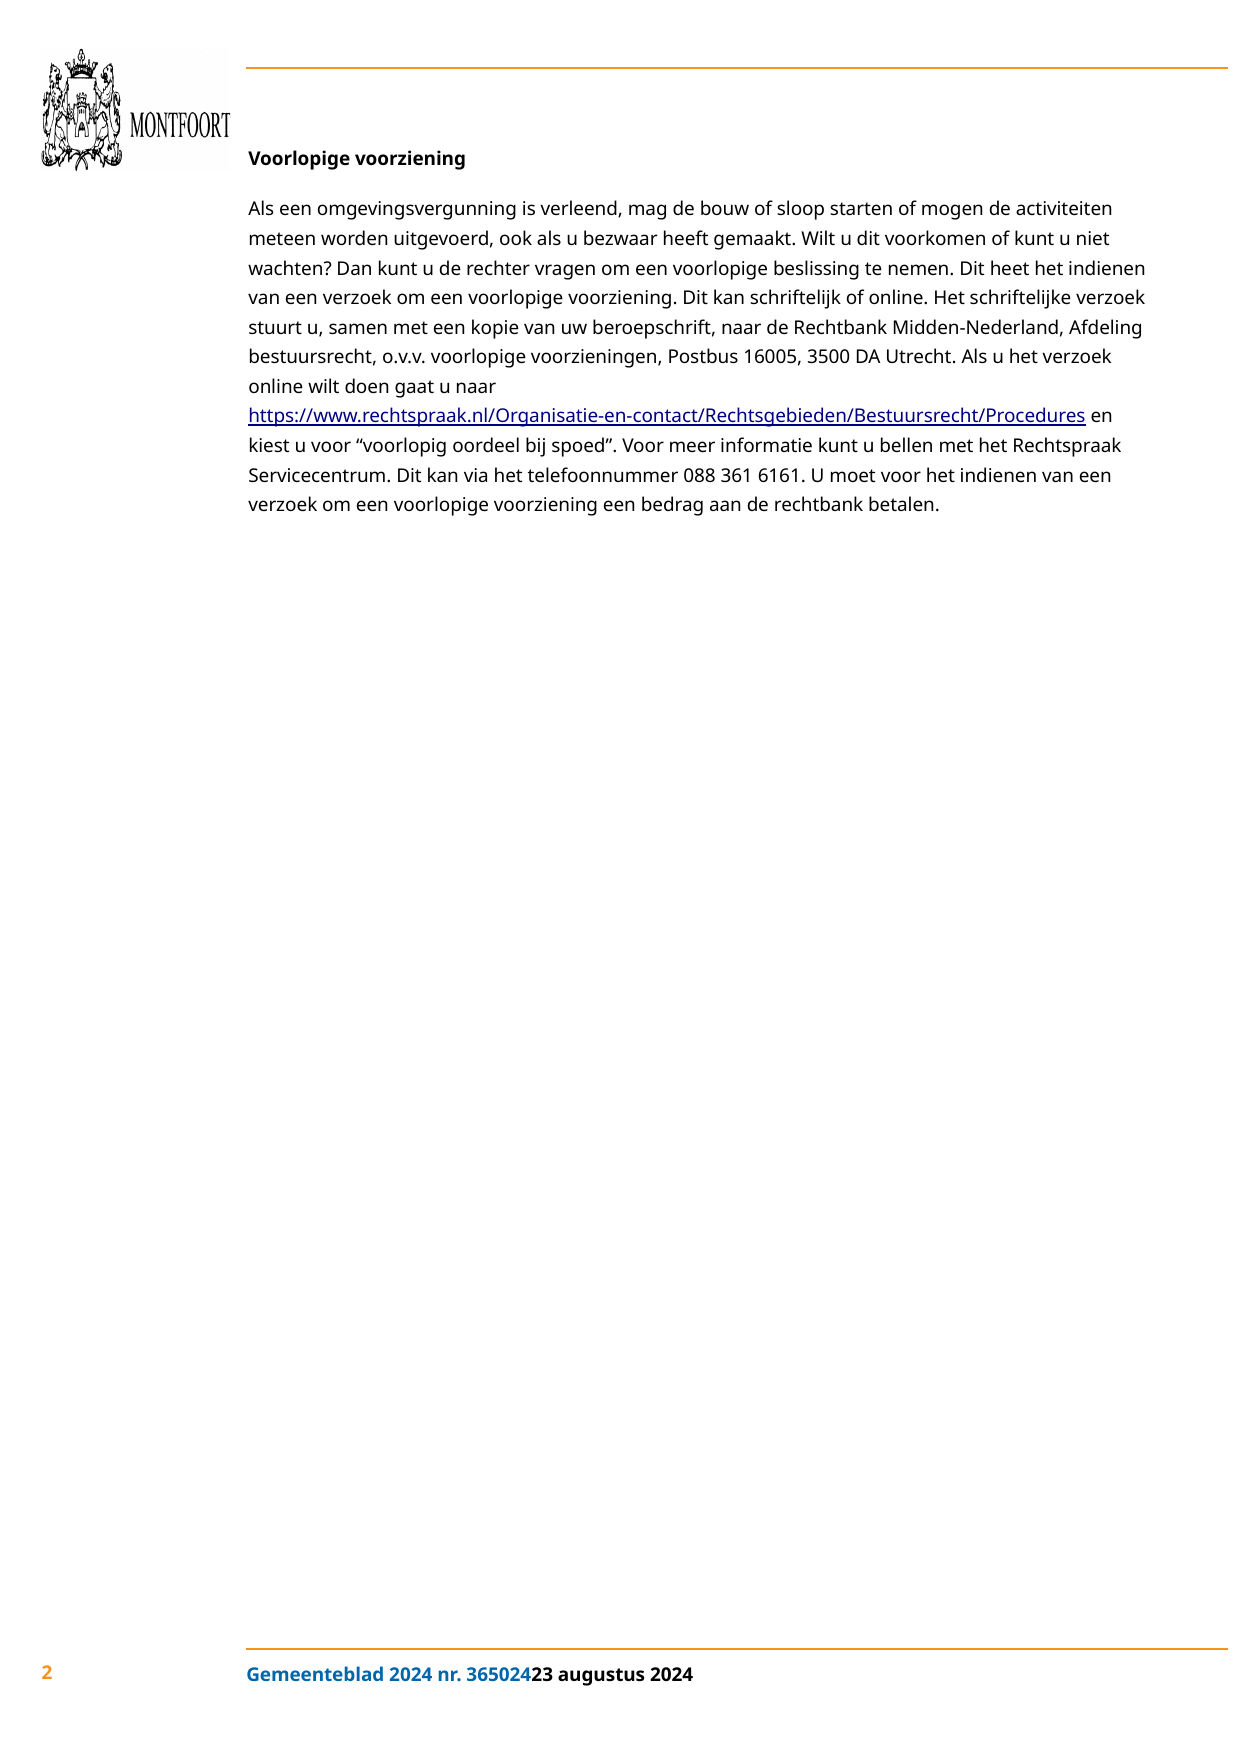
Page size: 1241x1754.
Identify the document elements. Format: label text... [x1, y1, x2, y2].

picture [41, 47, 231, 172]
text Als een omgevingsvergunning is verleend, mag de bouw of sloop starten of mogen de activiteiten meteen worden uitgevoerd, ook als u bezwaar heeft gemaakt. Wilt u dit voorkomen of kunt u niet wachten? Dan kunt u de rechter vragen om een voorlopige beslissing te nemen. Dit heet het indienen van een verzoek om een voorlopige voorziening. Dit kan schriftelijk of online. Het schriftelijke verzoek stuurt u, samen met een kopie van uw beroepschrift, naar de Rechtbank Midden-Nederland, Afdeling bestuursrecht, o.v.v. voorlopige voorzieningen, Postbus 16005, 3500 DA Utrecht. Als u het verzoek online wilt doen gaat u naar https://www.rechtspraak.nl/Organisatie-en-contact/Rechtsgebieden/Bestuursrecht/Procedures en kiest u voor “voorlopig oordeel bij spoed”. Voor meer informatie kunt u bellen met het Rechtspraak Servicecentrum. Dit kan via het telefoonnummer 088 361 6161. U moet voor het indienen van een verzoek om een voorlopige voorziening een bedrag aan de rechtbank betalen. [248, 196, 1152, 517]
text Voorlopige voorziening [248, 145, 1152, 171]
